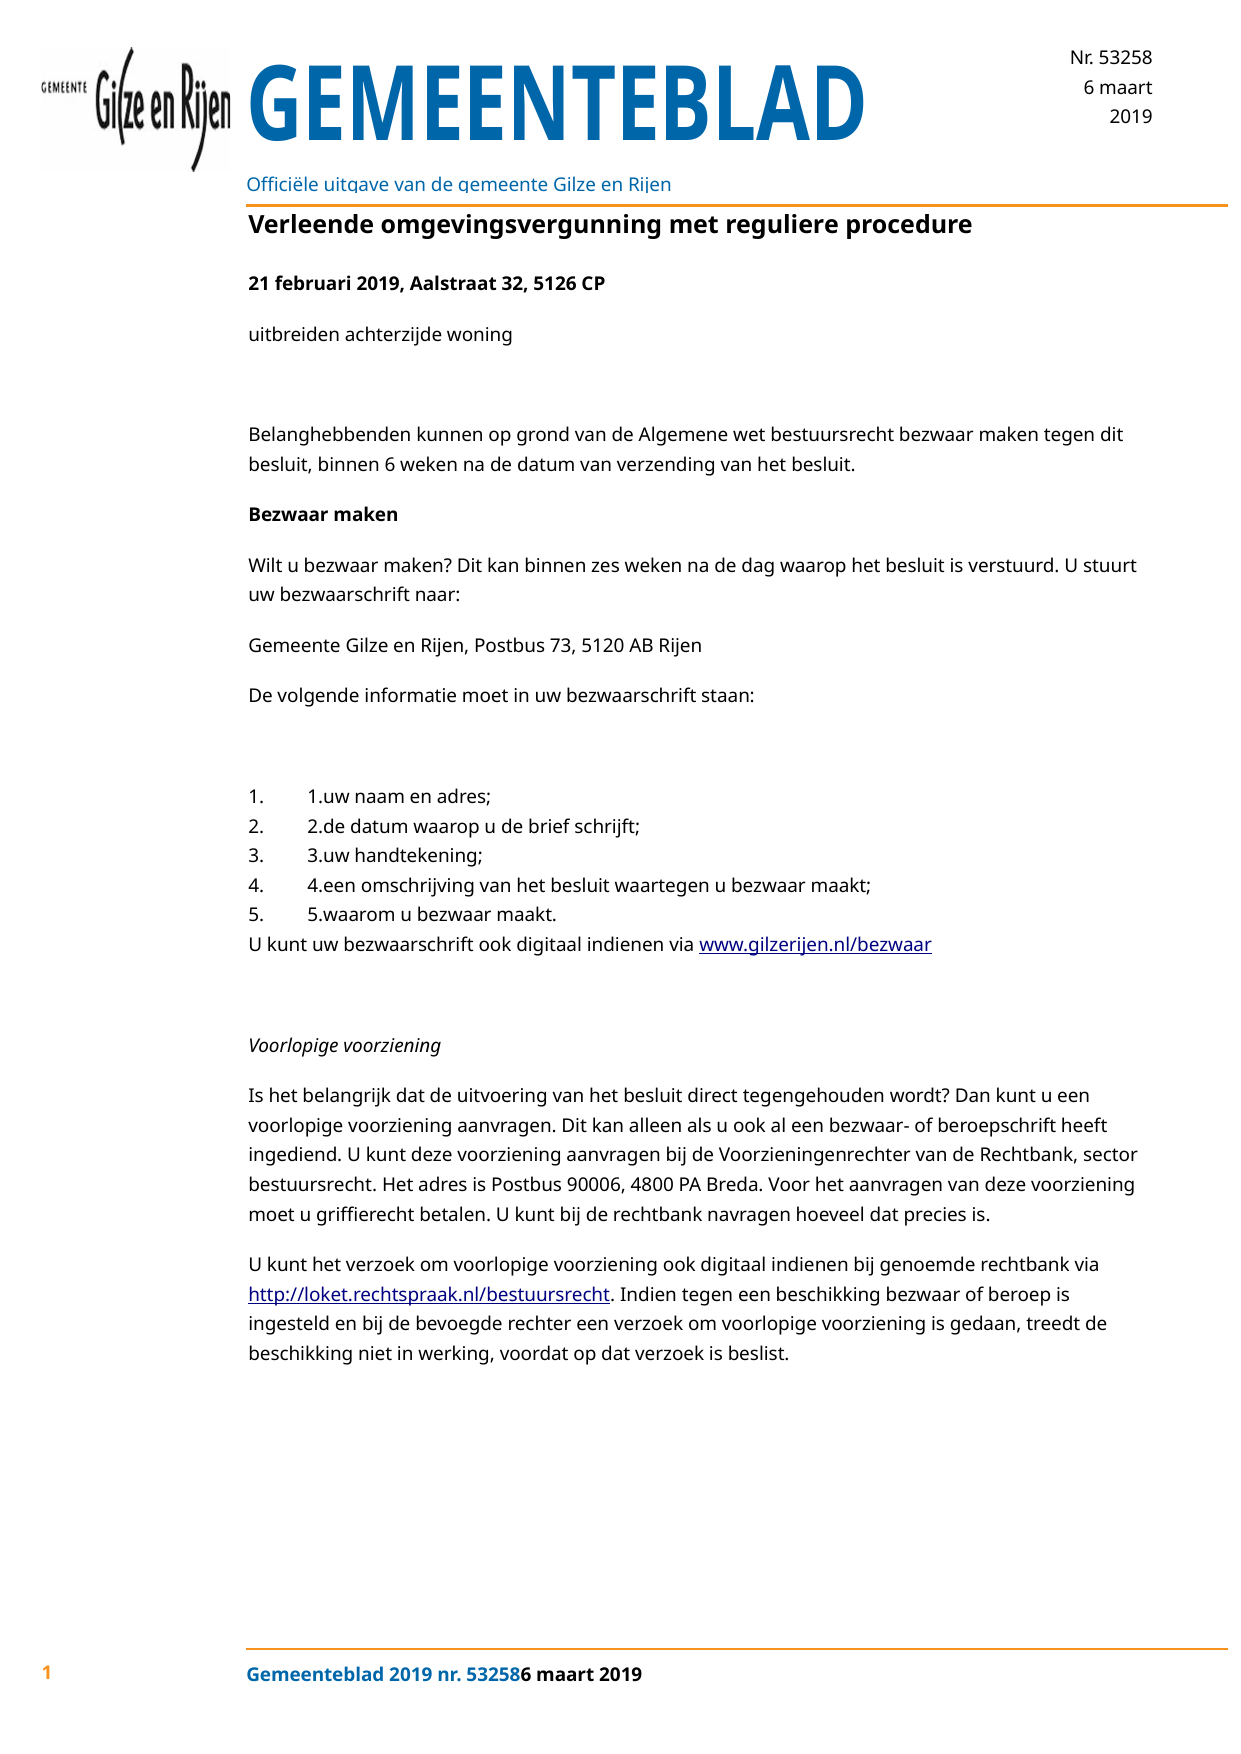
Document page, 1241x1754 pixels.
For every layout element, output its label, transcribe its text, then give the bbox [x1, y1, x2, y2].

list 4.een omschrijving van het besluit waartegen u bezwaar maakt; [248, 872, 1152, 898]
list 1.uw naam en adres; [248, 783, 1152, 809]
text 21 februari 2019, Aalstraat 32, 5126 CP [248, 270, 1152, 296]
list 5.waarom u bezwaar maakt. [248, 902, 1152, 927]
text Is het belangrijk dat de uitvoering van het besluit direct tegengehouden wordt? Dan kunt u een voorlopige voorziening aanvragen. Dit kan alleen als u ook al een bezwaar- of beroepschrift heeft ingediend. U kunt deze voorziening aanvragen bij de Voorzieningenrechter van de Rechtbank, sector bestuursrecht. Het adres is Postbus 90006, 4800 PA Breda. Voor het aanvragen van deze voorziening moet u griffierecht betalen. U kunt bij de rechtbank navragen hoeveel dat precies is. [248, 1082, 1152, 1226]
text De volgende informatie moet in uw bezwaarschrift staan: [248, 682, 1152, 708]
text uitbreiden achterzijde woning [248, 321, 1152, 346]
text Gemeente Gilze en Rijen, Postbus 73, 5120 AB Rijen [248, 632, 1152, 658]
text Wilt u bezwaar maken? Dit kan binnen zes weken na de dag waarop het besluit is verstuurd. U stuurt uw bezwaarschrift naar: [248, 552, 1152, 607]
text Bezwaar maken [248, 502, 1152, 527]
text U kunt uw bezwaarschrift ook digitaal indienen via www.gilzerijen.nl/bezwaar [248, 931, 1152, 957]
text Belanghebbenden kunnen op grond van de Algemene wet bestuursrecht bezwaar maken tegen dit besluit, binnen 6 weken na de datum van verzending van het besluit. [248, 422, 1152, 477]
text U kunt het verzoek om voorlopige voorziening ook digitaal indienen bij genoemde rechtbank via http://loket.rechtspraak.nl/bestuursrecht. Indien tegen een beschikking bezwaar of beroep is ingesteld en bij de bevoegde rechter een verzoek om voorlopige voorziening is gedaan, treedt de beschikking niet in werking, voordat op dat verzoek is beslist. [248, 1251, 1152, 1366]
list 3.uw handtekening; [248, 842, 1152, 868]
list 2.de datum waarop u de brief schrijft; [248, 813, 1152, 838]
text Verleende omgevingsvergunning met reguliere procedure [248, 207, 1152, 241]
picture [41, 47, 231, 172]
text Voorlopige voorziening [248, 1032, 1152, 1058]
